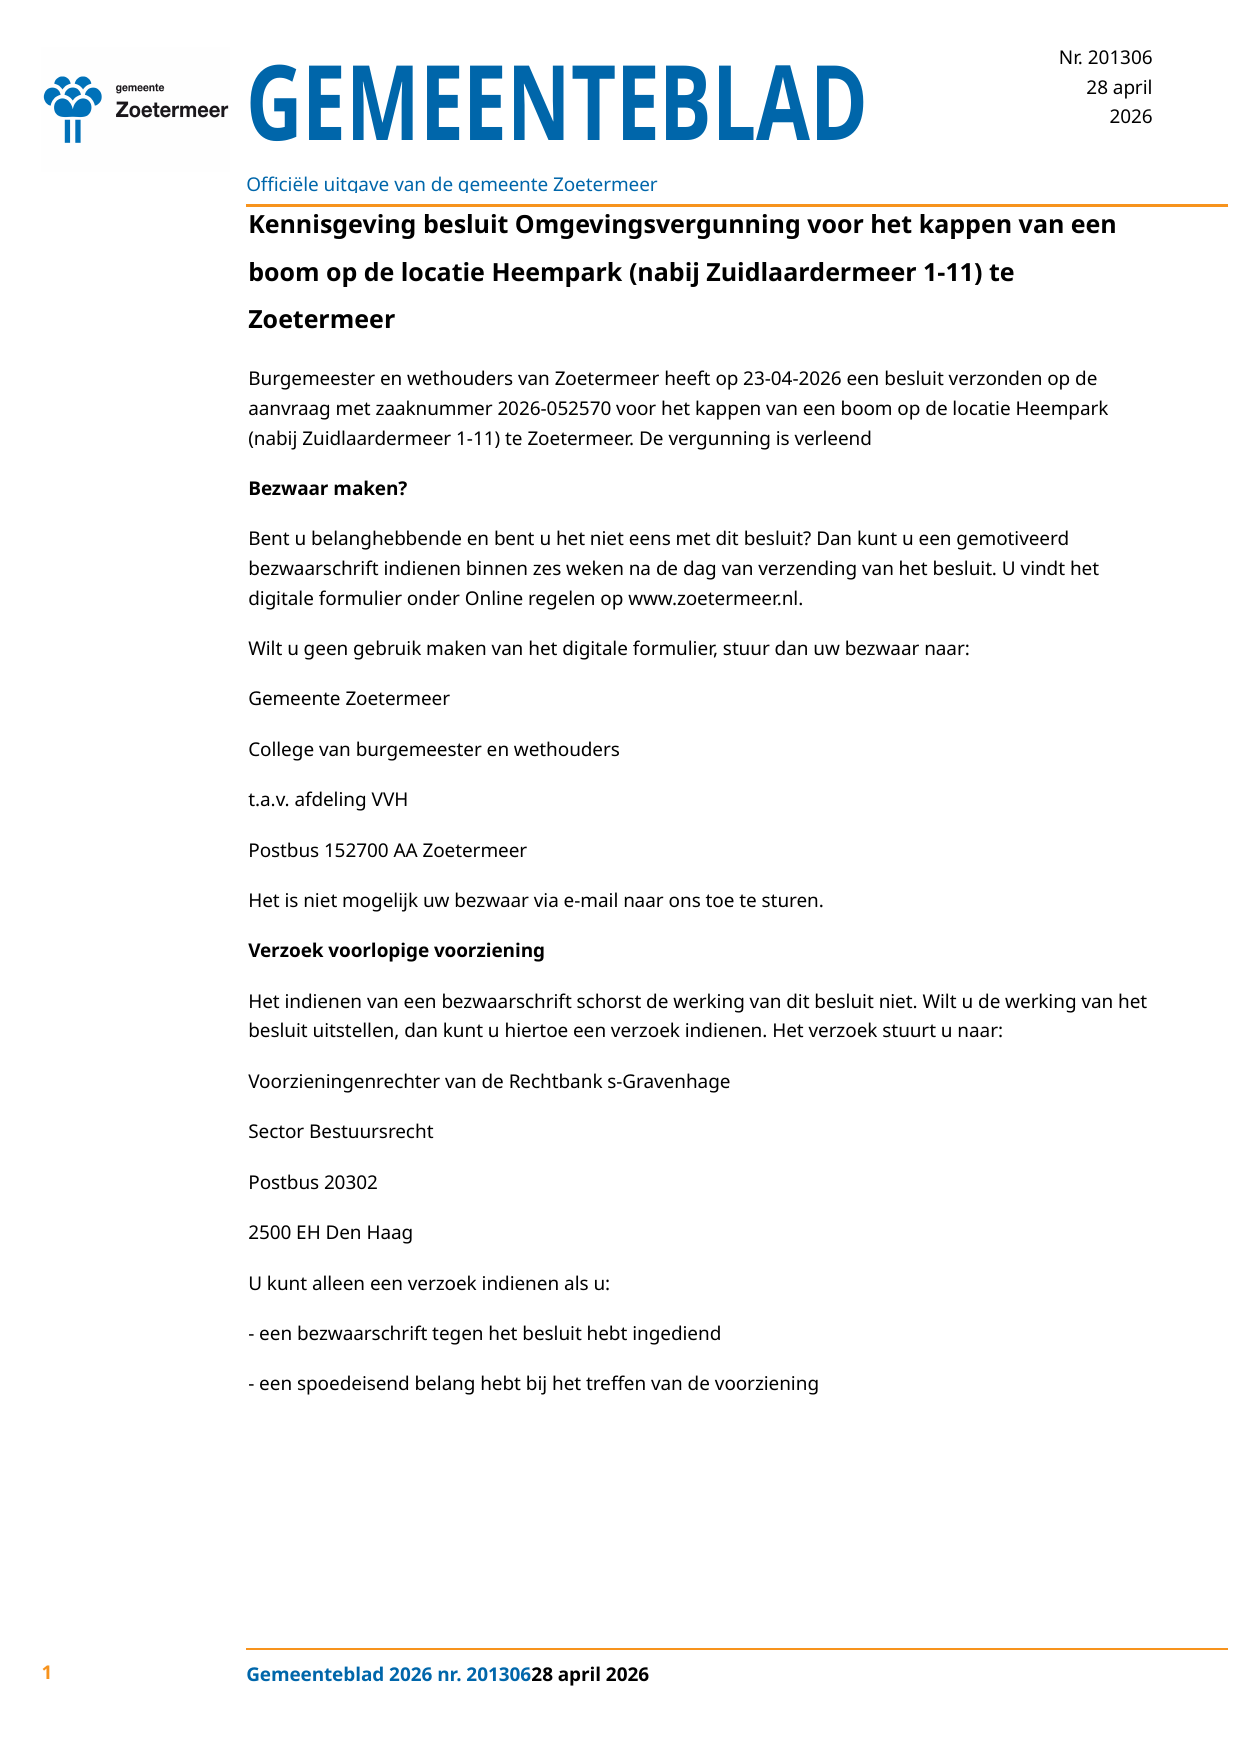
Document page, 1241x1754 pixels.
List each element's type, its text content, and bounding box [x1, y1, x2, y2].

text U kunt alleen een verzoek indienen als u: [248, 1270, 1152, 1295]
text Het indienen van een bezwaarschrift schorst de werking van dit besluit niet. Wilt u de werking van het besluit uitstellen, dan kunt u hiertoe een verzoek indienen. Het verzoek stuurt u naar: [248, 988, 1152, 1043]
picture [41, 47, 231, 172]
text - een spoedeisend belang hebt bij het treffen van de voorziening [248, 1371, 1152, 1396]
text College van burgemeester en wethouders [248, 736, 1152, 762]
text Bent u belanghebbende en bent u het niet eens met dit besluit? Dan kunt u een gemotiveerd bezwaarschrift indienen binnen zes weken na de dag van verzending van het besluit. U vindt het digitale formulier onder Online regelen op www.zoetermeer.nl. [248, 526, 1152, 610]
text 2500 EH Den Haag [248, 1219, 1152, 1245]
text Gemeente Zoetermeer [248, 686, 1152, 711]
text Bezwaar maken? [248, 475, 1152, 501]
text - een bezwaarschrift tegen het besluit hebt ingediend [248, 1320, 1152, 1346]
text Kennisgeving besluit Omgevingsvergunning voor het kappen van een boom op de locatie Heempark (nabij Zuidlaardermeer 1-11) te Zoetermeer [248, 207, 1152, 336]
text Het is niet mogelijk uw bezwaar via e-mail naar ons toe te sturen. [248, 887, 1152, 913]
text Burgemeester en wethouders van Zoetermeer heeft op 23-04-2026 een besluit verzonden op de aanvraag met zaaknummer 2026-052570 voor het kappen van een boom op de locatie Heempark (nabij Zuidlaardermeer 1-11) te Zoetermeer. De vergunning is verleend [248, 366, 1152, 450]
text Voorzieningenrechter van de Rechtbank s-Gravenhage [248, 1068, 1152, 1094]
text Postbus 20302 [248, 1169, 1152, 1194]
text Verzoek voorlopige voorziening [248, 938, 1152, 963]
text t.a.v. afdeling VVH [248, 786, 1152, 812]
text Wilt u geen gebruik maken van het digitale formulier, stuur dan uw bezwaar naar: [248, 635, 1152, 661]
text Sector Bestuursrecht [248, 1118, 1152, 1144]
text Postbus 152700 AA Zoetermeer [248, 837, 1152, 862]
